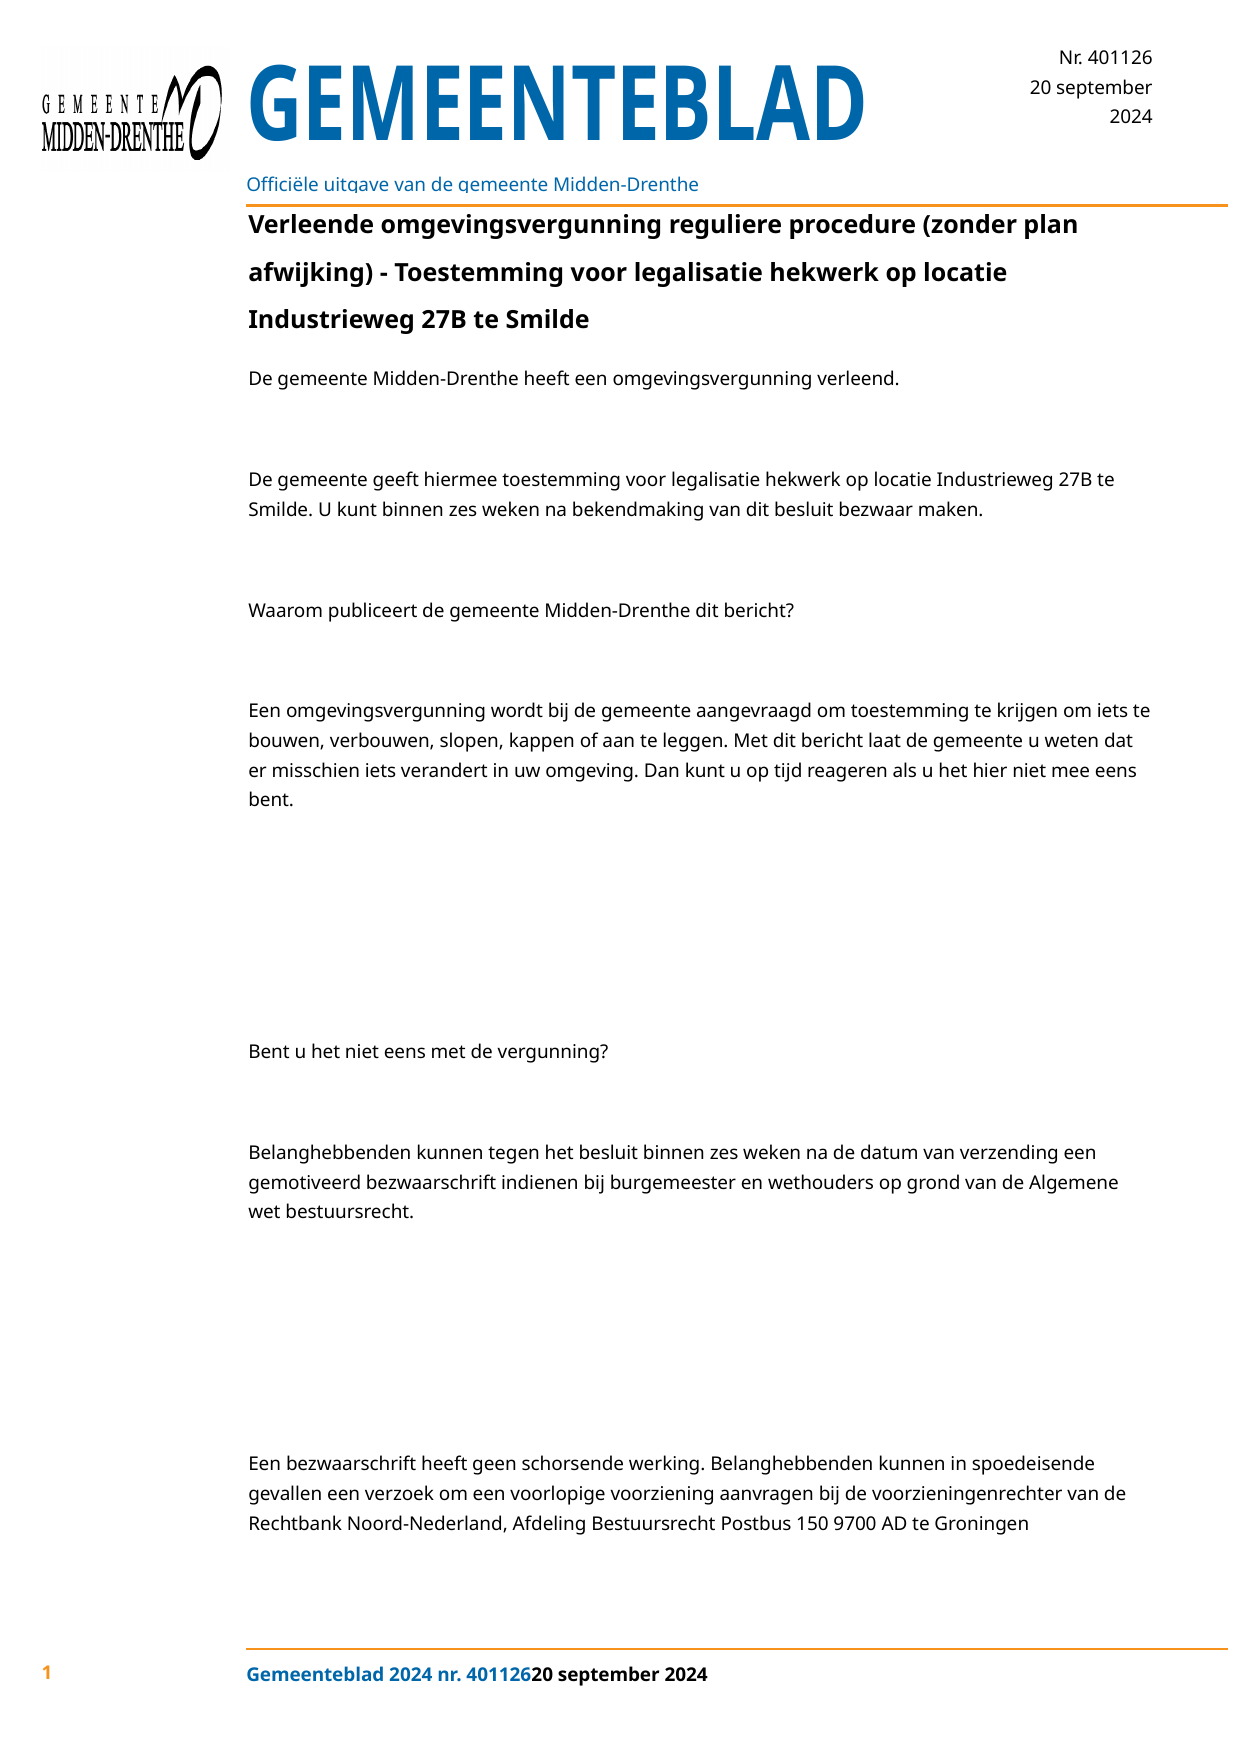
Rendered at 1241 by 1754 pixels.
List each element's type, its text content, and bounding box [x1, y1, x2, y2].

text Waarom publiceert de gemeente Midden-Drenthe dit bericht? [248, 597, 1152, 622]
text Verleende omgevingsvergunning reguliere procedure (zonder plan afwijking) - Toestemming voor legalisatie hekwerk op locatie Industrieweg 27B te Smilde [248, 207, 1152, 336]
text Een bezwaarschrift heeft geen schorsende werking. Belanghebbenden kunnen in spoedeisende gevallen een verzoek om een voorlopige voorziening aanvragen bij de voorzieningenrechter van de Rechtbank Noord-Nederland, Afdeling Bestuursrecht Postbus 150 9700 AD te Groningen [248, 1451, 1152, 1535]
text De gemeente geeft hiermee toestemming voor legalisatie hekwerk op locatie Industrieweg 27B te Smilde. U kunt binnen zes weken na bekendmaking van dit besluit bezwaar maken. [248, 466, 1152, 522]
text De gemeente Midden-Drenthe heeft een omgevingsvergunning verleend. [248, 366, 1152, 391]
text Een omgevingsvergunning wordt bij de gemeente aangevraagd om toestemming te krijgen om iets te bouwen, verbouwen, slopen, kappen of aan te leggen. Met dit bericht laat de gemeente u weten dat er misschien iets verandert in uw omgeving. Dan kunt u op tijd reageren als u het hier niet mee eens bent. [248, 698, 1152, 812]
picture [41, 47, 231, 172]
text Belanghebbenden kunnen tegen het besluit binnen zes weken na de datum van verzending een gemotiveerd bezwaarschrift indienen bij burgemeester en wethouders op grond van de Algemene wet bestuursrecht. [248, 1139, 1152, 1224]
text Bent u het niet eens met de vergunning? [248, 1038, 1152, 1064]
